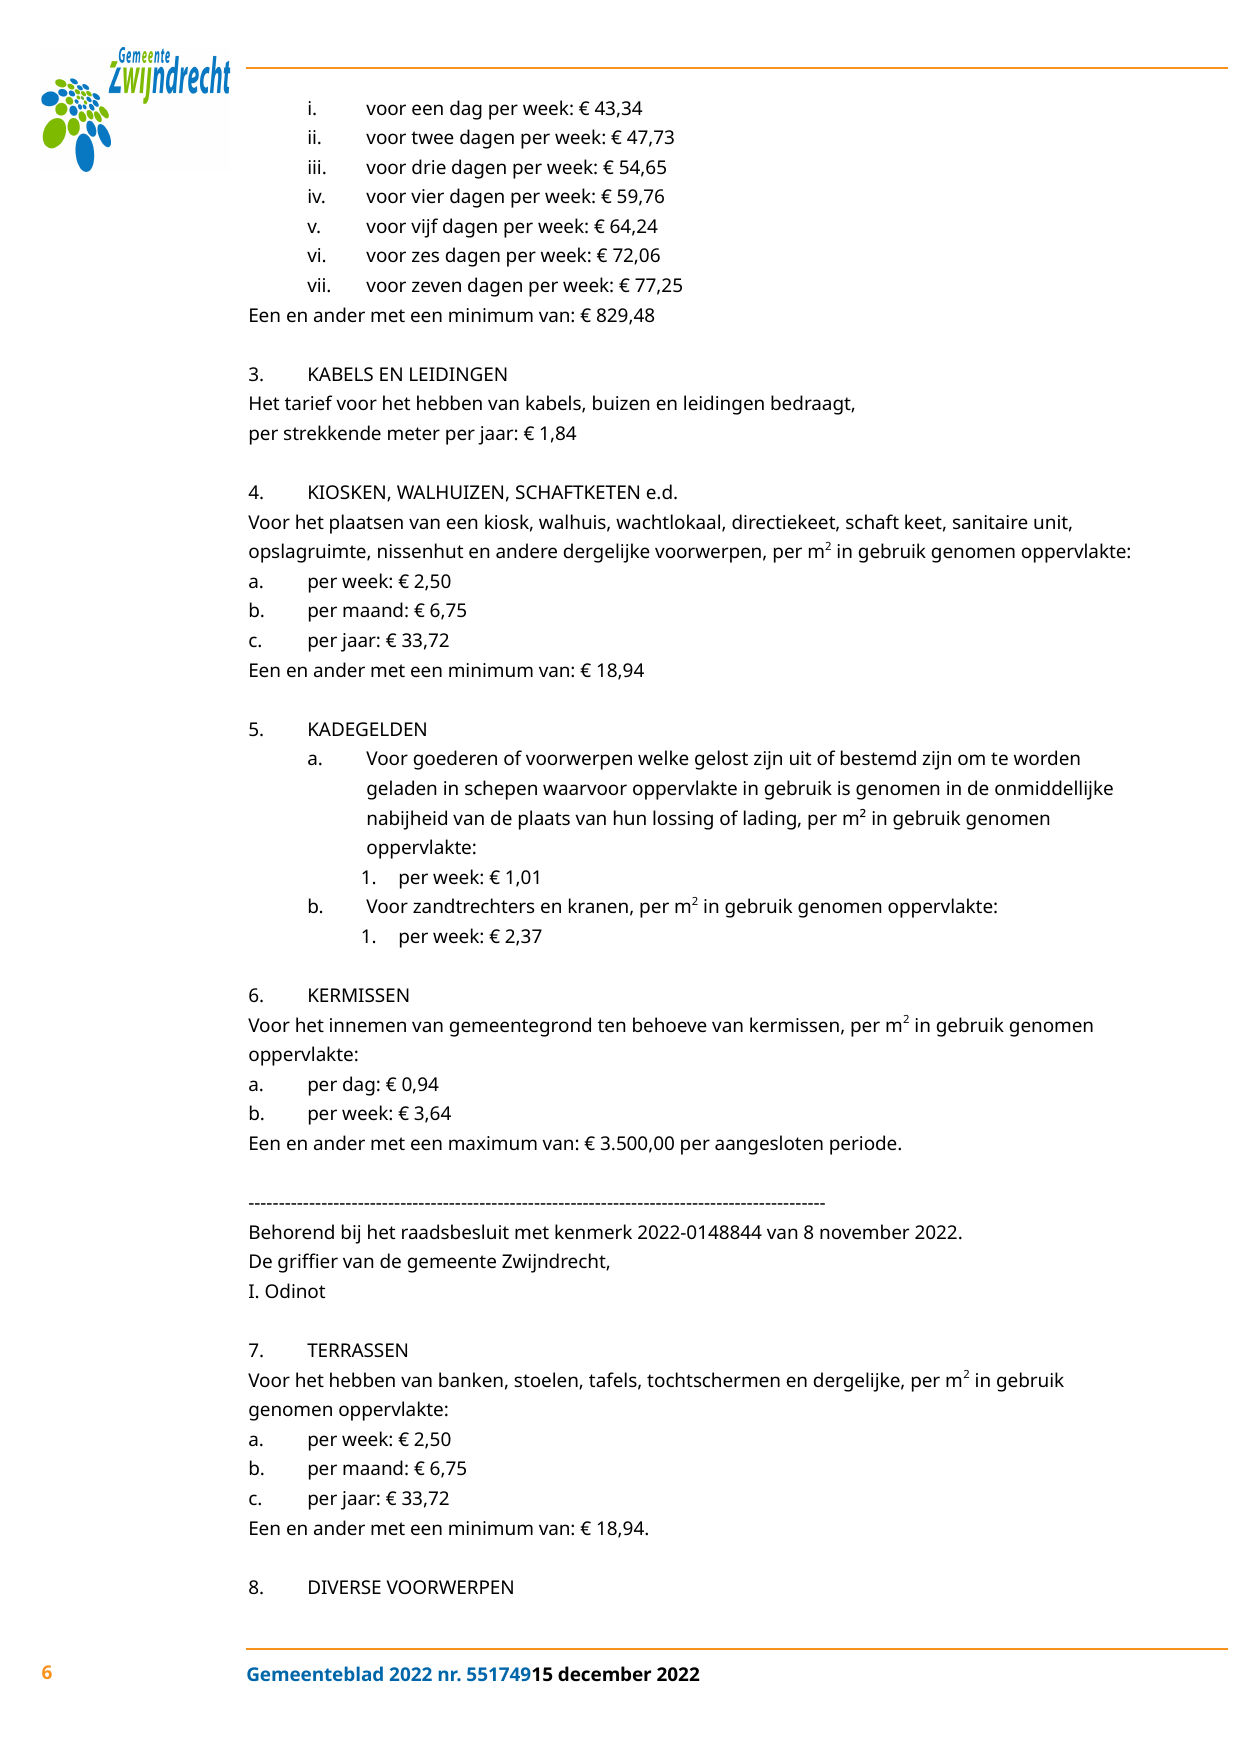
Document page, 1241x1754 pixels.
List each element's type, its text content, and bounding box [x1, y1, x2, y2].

list per dag: € 0,94 [248, 1071, 1152, 1097]
list KABELS EN LEIDINGEN [248, 361, 1152, 387]
list Voor zandtrechters en kranen, per m2 in gebruik genomen oppervlakte: [307, 893, 1152, 919]
list per week: € 2,50 [248, 568, 1152, 594]
list voor zes dagen per week: € 72,06 [307, 243, 1152, 268]
text Een en ander met een minimum van: € 829,48 [248, 302, 1152, 328]
list KERMISSEN [248, 982, 1152, 1008]
list per jaar: € 33,72 [248, 1485, 1152, 1511]
text Behorend bij het raadsbesluit met kenmerk 2022-0148844 van 8 november 2022. [248, 1219, 1152, 1245]
text Voor het plaatsen van een kiosk, walhuis, wachtlokaal, directiekeet, schaft keet, sanitaire unit, opslagruimte, nissenhut en andere dergelijke voorwerpen, per m2 in gebruik genomen oppervlakte: [248, 509, 1152, 564]
list Voor goederen of voorwerpen welke gelost zijn uit of bestemd zijn om te worden geladen in schepen waarvoor oppervlakte in gebruik is genomen in de onmiddellijke nabijheid van de plaats van hun lossing of lading, per m² in gebruik genomen oppervlakte: [307, 746, 1152, 860]
list voor een dag per week: € 43,34 [307, 95, 1152, 121]
list KADEGELDEN [248, 716, 1152, 742]
text I. Odinot [248, 1278, 1152, 1304]
text De griffier van de gemeente Zwijndrecht, [248, 1248, 1152, 1274]
list per week: € 2,37 [361, 923, 1152, 949]
list per maand: € 6,75 [248, 598, 1152, 623]
list per week: € 1,01 [361, 864, 1152, 890]
list per week: € 3,64 [248, 1101, 1152, 1126]
text Het tarief voor het hebben van kabels, buizen en leidingen bedraagt, [248, 391, 1152, 416]
list voor vier dagen per week: € 59,76 [307, 183, 1152, 209]
list DIVERSE VOORWERPEN [248, 1574, 1152, 1600]
list voor zeven dagen per week: € 77,25 [307, 272, 1152, 298]
text ----------------------------------------------------------------------------------------------- [248, 1189, 1152, 1215]
list TERRASSEN [248, 1337, 1152, 1363]
text Een en ander met een maximum van: € 3.500,00 per aangesloten periode. [248, 1130, 1152, 1156]
text Een en ander met een minimum van: € 18,94. [248, 1515, 1152, 1541]
list per week: € 2,50 [248, 1426, 1152, 1452]
text Een en ander met een minimum van: € 18,94 [248, 657, 1152, 683]
list per jaar: € 33,72 [248, 627, 1152, 653]
text Voor het hebben van banken, stoelen, tafels, tochtschermen en dergelijke, per m2 in gebruik genomen oppervlakte: [248, 1367, 1152, 1422]
text per strekkende meter per jaar: € 1,84 [248, 420, 1152, 446]
list per maand: € 6,75 [248, 1456, 1152, 1481]
list voor twee dagen per week: € 47,73 [307, 124, 1152, 150]
text Voor het innemen van gemeentegrond ten behoeve van kermissen, per m2 in gebruik genomen oppervlakte: [248, 1012, 1152, 1067]
picture [41, 47, 231, 172]
list voor drie dagen per week: € 54,65 [307, 154, 1152, 180]
list voor vijf dagen per week: € 64,24 [307, 213, 1152, 239]
list KIOSKEN, WALHUIZEN, SCHAFTKETEN e.d. [248, 479, 1152, 505]
